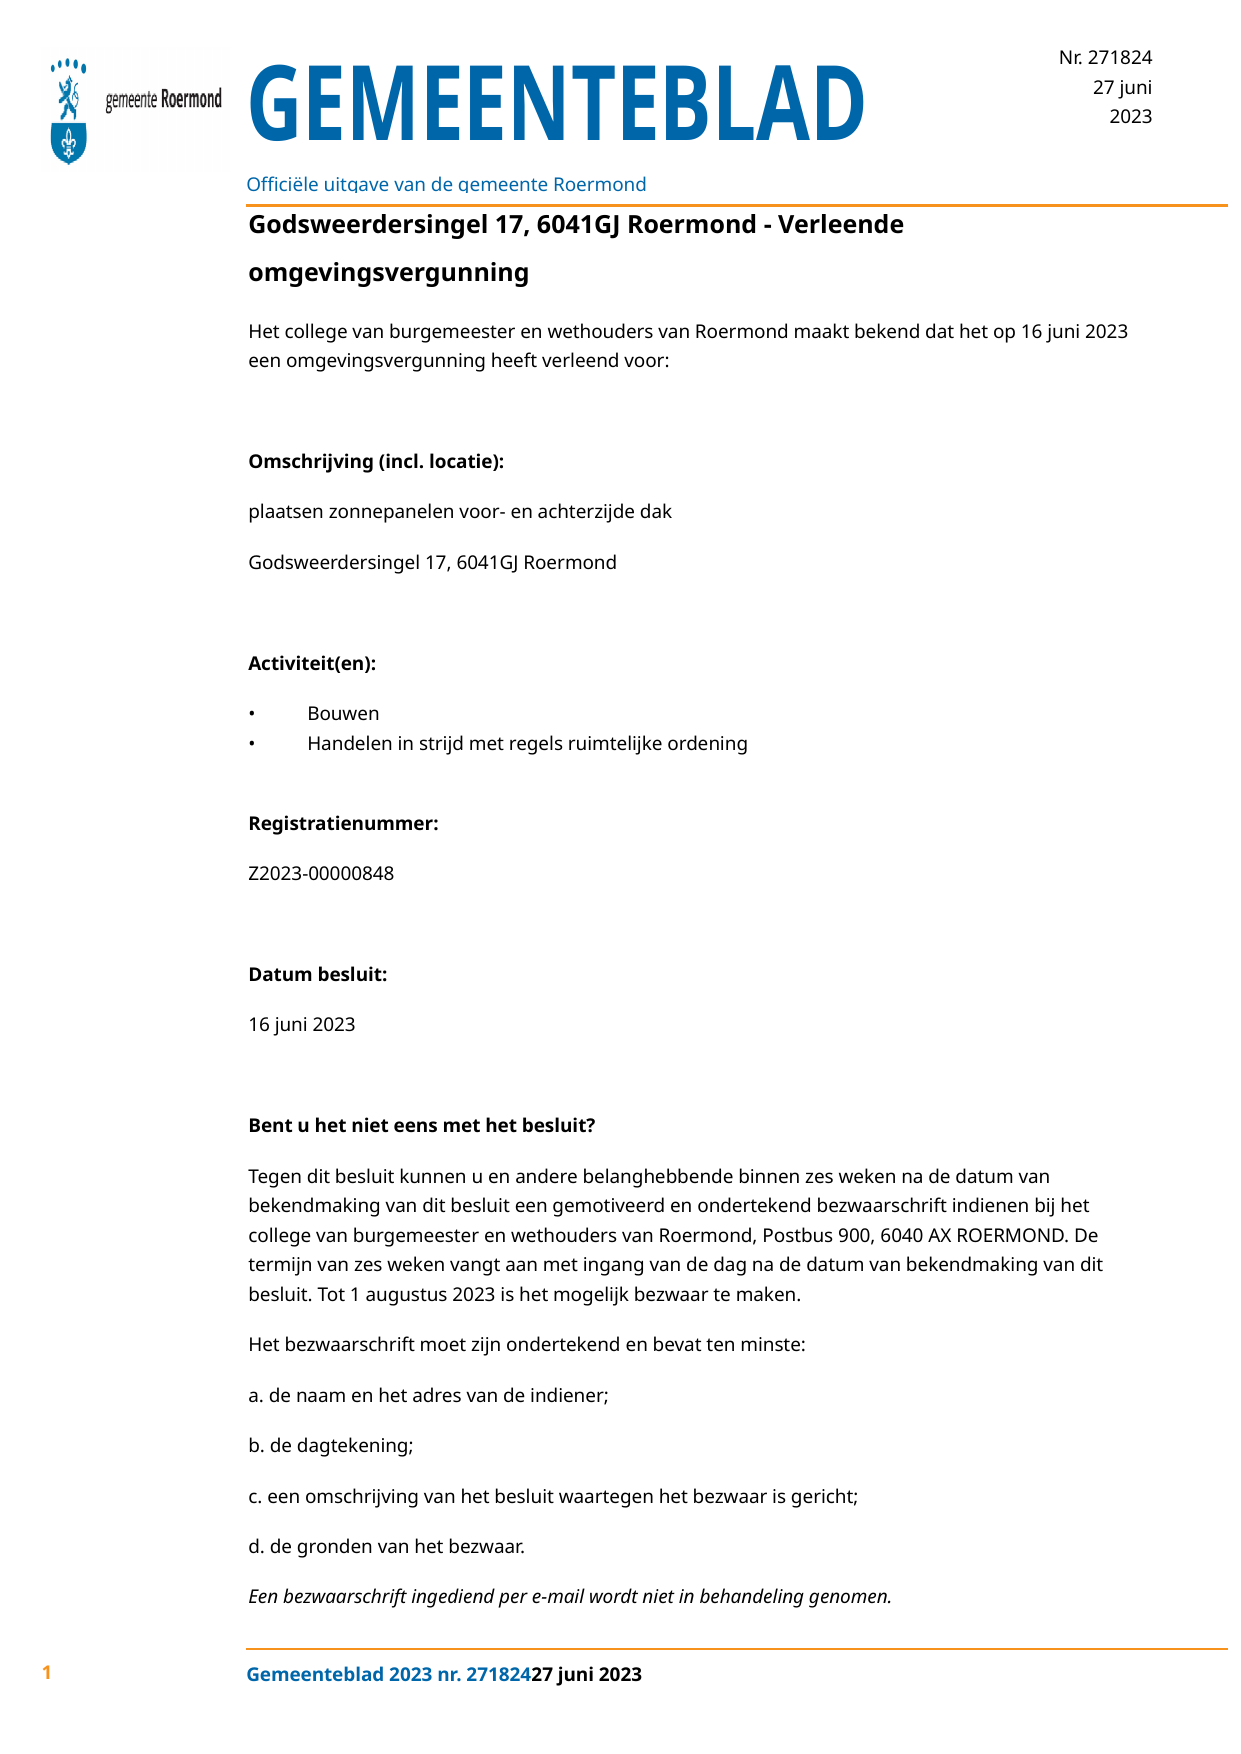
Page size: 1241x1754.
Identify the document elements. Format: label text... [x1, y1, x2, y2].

picture [41, 47, 231, 172]
text plaatsen zonnepanelen voor- en achterzijde dak [248, 499, 1152, 524]
text Godsweerdersingel 17, 6041GJ Roermond - Verleende omgevingsvergunning [248, 207, 1152, 288]
text Godsweerdersingel 17, 6041GJ Roermond [248, 549, 1152, 575]
text Bent u het niet eens met het besluit? [248, 1112, 1152, 1138]
list Handelen in strijd met regels ruimtelijke ordening [248, 730, 1152, 756]
text Activiteit(en): [248, 650, 1152, 676]
text 16 juni 2023 [248, 1012, 1152, 1037]
text b. de dagtekening; [248, 1432, 1152, 1458]
text a. de naam en het adres van de indiener; [248, 1382, 1152, 1408]
text Datum besluit: [248, 961, 1152, 987]
text Het bezwaarschrift moet zijn ondertekend en bevat ten minste: [248, 1332, 1152, 1357]
text Omschrijving (incl. locatie): [248, 448, 1152, 474]
text Tegen dit besluit kunnen u en andere belanghebbende binnen zes weken na de datum van bekendmaking van dit besluit een gemotiveerd en ondertekend bezwaarschrift indienen bij het college van burgemeester en wethouders van Roermond, Postbus 900, 6040 AX ROERMOND. De termijn van zes weken vangt aan met ingang van de dag na de datum van bekendmaking van dit besluit. Tot 1 augustus 2023 is het mogelijk bezwaar te maken. [248, 1163, 1152, 1307]
text Registratienummer: [248, 810, 1152, 836]
text Z2023-00000848 [248, 860, 1152, 886]
text Een bezwaarschrift ingediend per e-mail wordt niet in behandeling genomen. [248, 1584, 1152, 1609]
text d. de gronden van het bezwaar. [248, 1533, 1152, 1559]
text c. een omschrijving van het besluit waartegen het bezwaar is gericht; [248, 1483, 1152, 1509]
text Het college van burgemeester en wethouders van Roermond maakt bekend dat het op 16 juni 2023 een omgevingsvergunning heeft verleend voor: [248, 318, 1152, 373]
list Bouwen [248, 700, 1152, 726]
